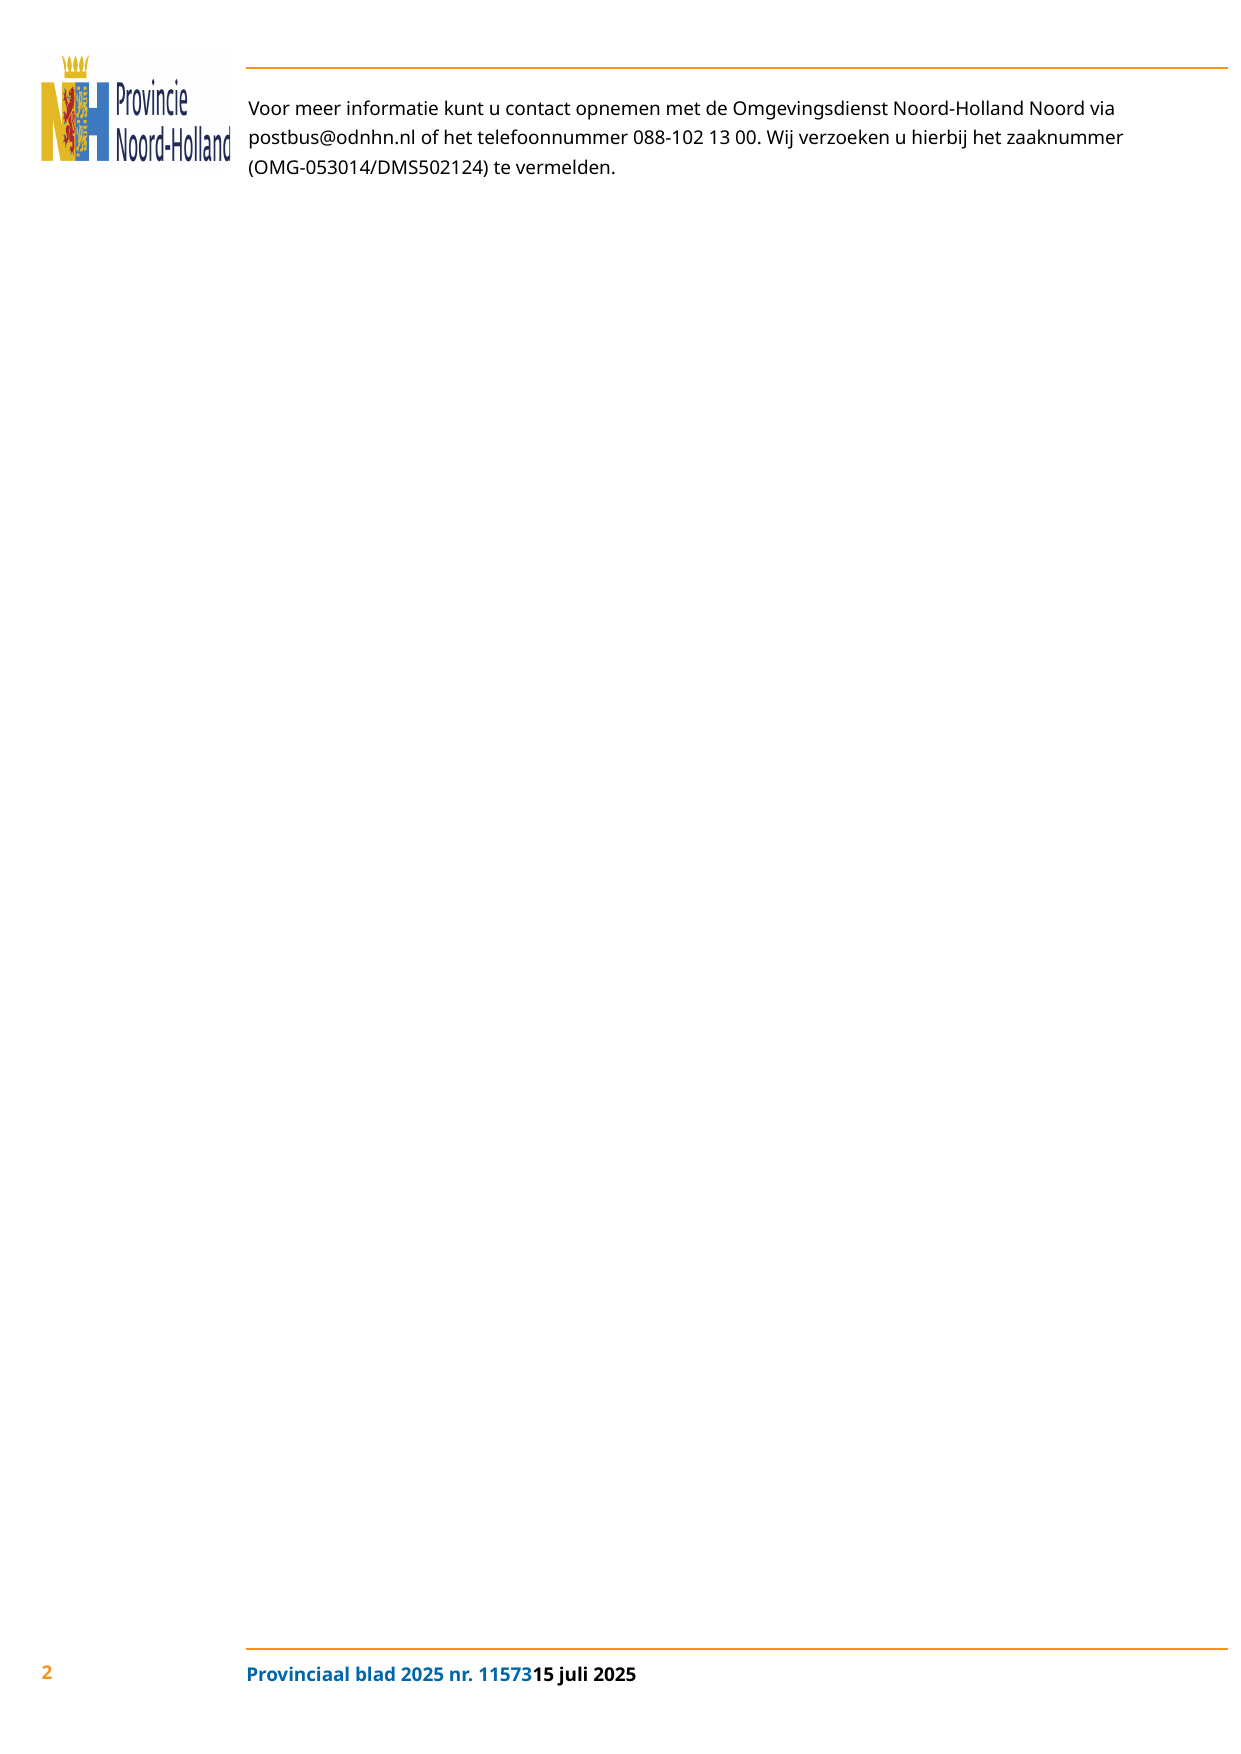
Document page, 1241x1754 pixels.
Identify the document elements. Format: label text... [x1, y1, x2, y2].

picture [41, 47, 231, 172]
text Voor meer informatie kunt u contact opnemen met de Omgevingsdienst Noord-Holland Noord via postbus@odnhn.nl of het telefoonnummer 088-102 13 00. Wij verzoeken u hierbij het zaaknummer (OMG-053014/DMS502124) te vermelden. [248, 95, 1152, 180]
